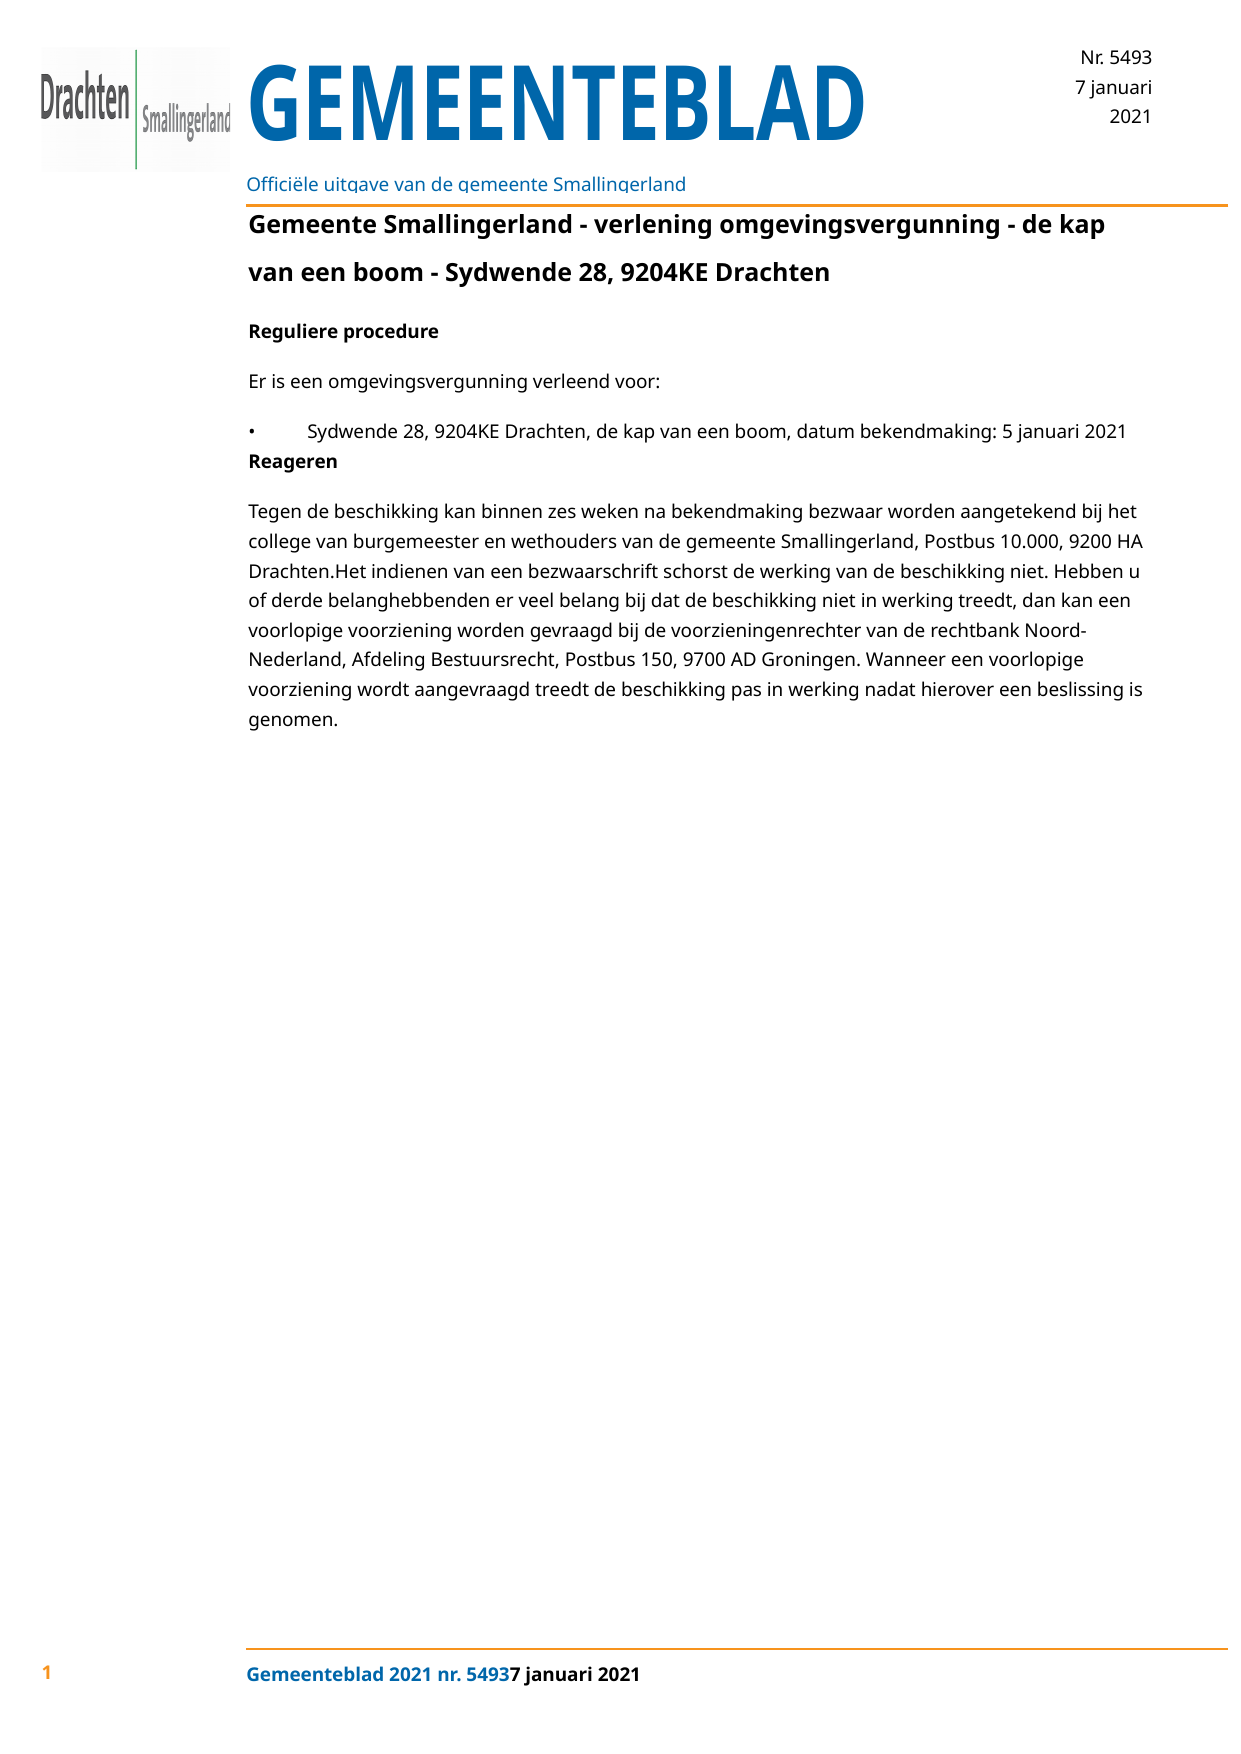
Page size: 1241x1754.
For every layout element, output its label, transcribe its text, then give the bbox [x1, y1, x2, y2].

list Sydwende 28, 9204KE Drachten, de kap van een boom, datum bekendmaking: 5 januari 2021 [248, 419, 1152, 444]
picture [41, 47, 231, 172]
text Gemeente Smallingerland - verlening omgevingsvergunning - de kap van een boom - Sydwende 28, 9204KE Drachten [248, 207, 1152, 288]
text Reguliere procedure [248, 318, 1152, 344]
text Tegen de beschikking kan binnen zes weken na bekendmaking bezwaar worden aangetekend bij het college van burgemeester en wethouders van de gemeente Smallingerland, Postbus 10.000, 9200 HA Drachten.Het indienen van een bezwaarschrift schorst de werking van de beschikking niet. Hebben u of derde belanghebbenden er veel belang bij dat de beschikking niet in werking treedt, dan kan een voorlopige voorziening worden gevraagd bij de voorzieningenrechter van de rechtbank Noord-Nederland, Afdeling Bestuursrecht, Postbus 150, 9700 AD Groningen. Wanneer een voorlopige voorziening wordt aangevraagd treedt de beschikking pas in werking nadat hierover een beslissing is genomen. [248, 499, 1152, 732]
text Reageren [248, 448, 1152, 474]
text Er is een omgevingsvergunning verleend voor: [248, 368, 1152, 394]
